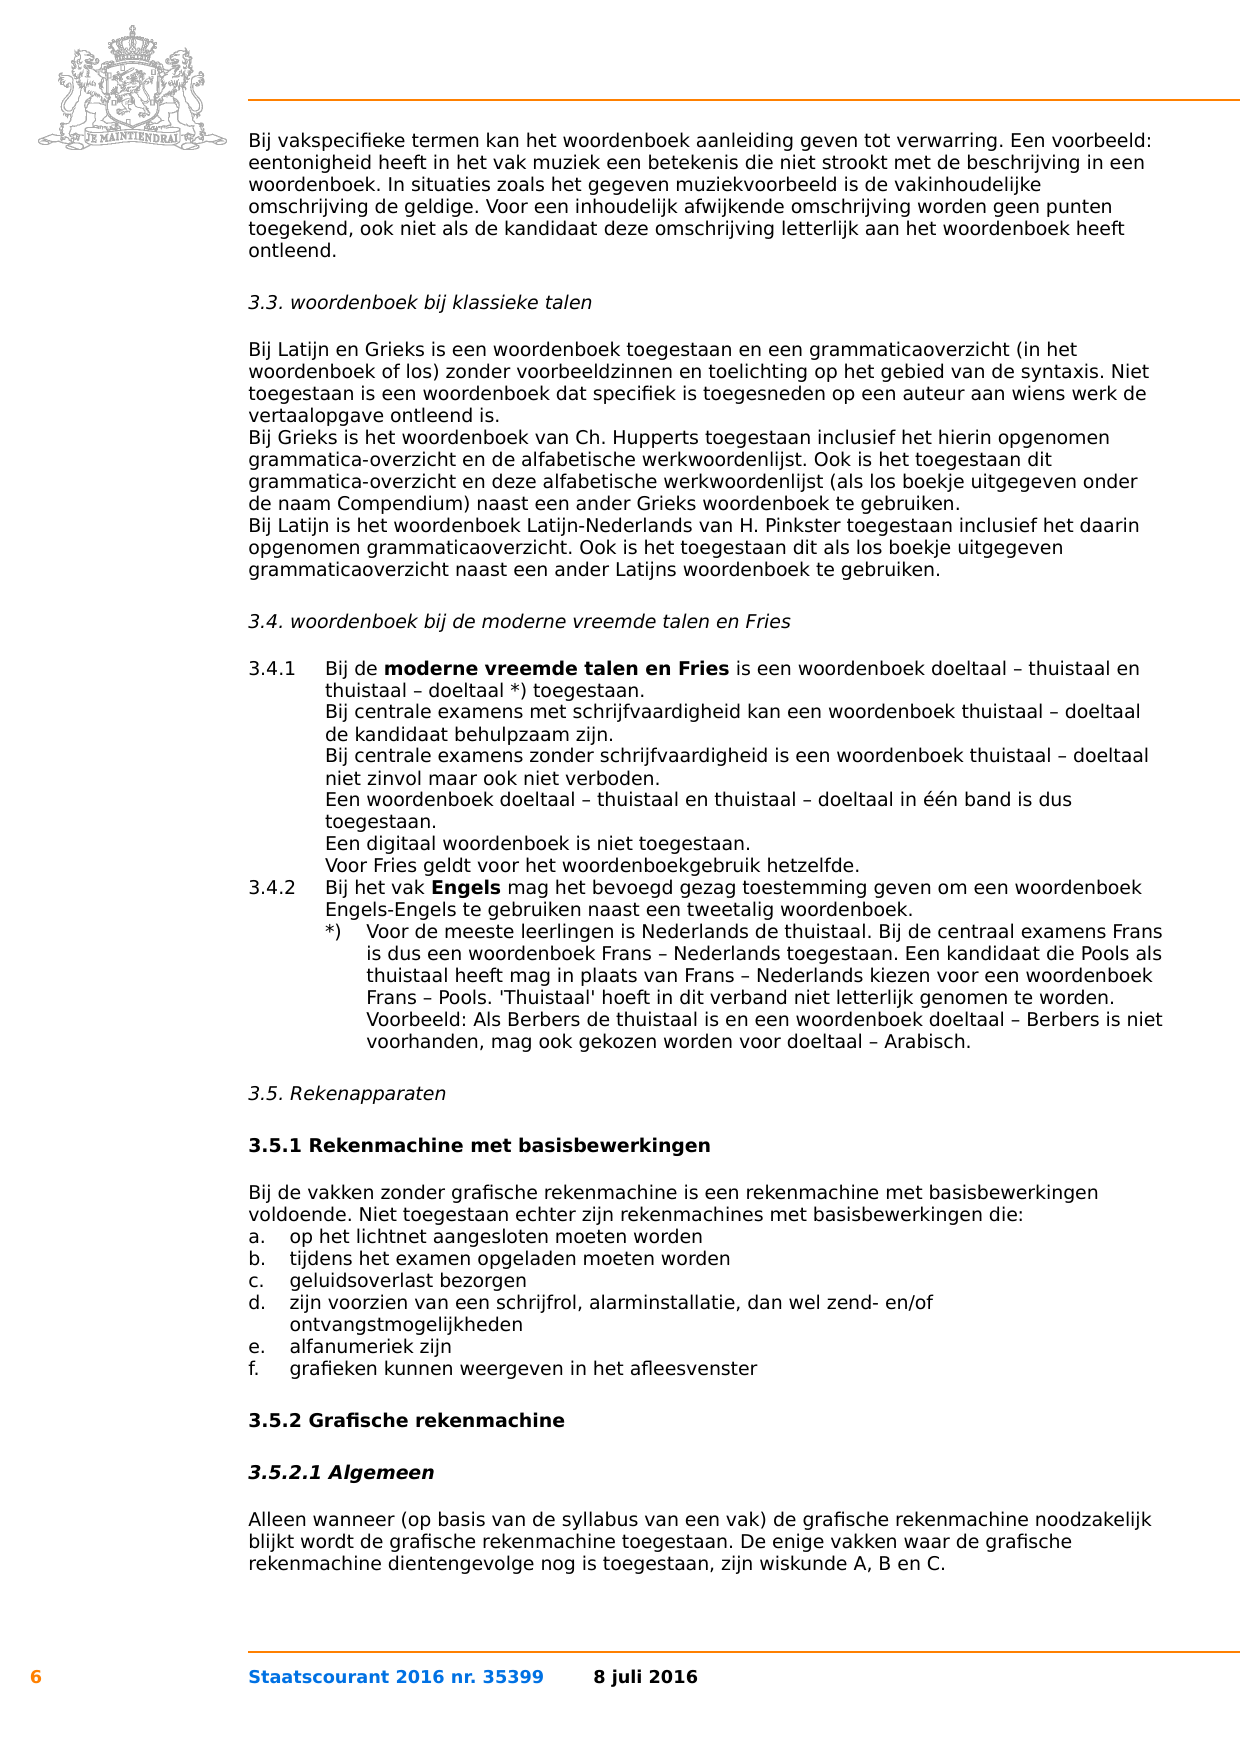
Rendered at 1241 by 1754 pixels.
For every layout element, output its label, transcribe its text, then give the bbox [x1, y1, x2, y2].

subtitle 3.5.2 Grafische rekenmachine [248, 1410, 1163, 1432]
text Alleen wanneer (op basis van de syllabus van een vak) de grafische rekenmachine noodzakelijk blijkt wordt de grafische rekenmachine toegestaan. De enige vakken waar de grafische rekenmachine dientengevolge nog is toegestaan, zijn wiskunde A, B en C. [248, 1509, 1163, 1575]
text Een digitaal woordenboek is niet toegestaan. [325, 833, 1163, 855]
text 3.4.2 Bij het vak Engels mag het bevoegd gezag toestemming geven om een woordenboek Engels-Engels te gebruiken naast een tweetalig woordenboek. [248, 877, 1163, 921]
subtitle 3.5.1 Rekenmachine met basisbewerkingen [248, 1135, 1163, 1157]
text Bij Latijn en Grieks is een woordenboek toegestaan en een grammaticaoverzicht (in het woordenboek of los) zonder voorbeeldzinnen en toelichting op het gebied van de syntaxis. Niet toegestaan is een woordenboek dat specifiek is toegesneden op een auteur aan wiens werk de vertaalopgave ontleend is. [248, 339, 1163, 427]
text Bij Grieks is het woordenboek van Ch. Hupperts toegestaan inclusief het hierin opgenomen grammatica-overzicht en de alfabetische werkwoordenlijst. Ook is het toegestaan dit grammatica-overzicht en deze alfabetische werkwoordenlijst (als los boekje uitgegeven onder de naam Compendium) naast een ander Grieks woordenboek te gebruiken. [248, 427, 1163, 514]
subtitle 3.4. woordenboek bij de moderne vreemde talen en Fries [248, 611, 1163, 632]
text Bij vakspecifieke termen kan het woordenboek aanleiding geven tot verwarring. Een voorbeeld: eentonigheid heeft in het vak muziek een betekenis die niet strookt met de beschrijving in een woordenboek. In situaties zoals het gegeven muziekvoorbeeld is de vakinhoudelijke omschrijving de geldige. Voor een inhoudelijk afwijkende omschrijving worden geen punten toegekend, ook niet als de kandidaat deze omschrijving letterlijk aan het woordenboek heeft ontleend. [248, 130, 1163, 262]
subtitle 3.5.2.1 Algemeen [248, 1462, 1163, 1484]
text c. geluidsoverlast bezorgen [248, 1270, 1163, 1292]
text 3.4.1 Bij de moderne vreemde talen en Fries is een woordenboek doeltaal – thuistaal en thuistaal – doeltaal *) toegestaan. [248, 657, 1163, 701]
text a. op het lichtnet aangesloten moeten worden [248, 1226, 1163, 1248]
text Bij centrale examens zonder schrijfvaardigheid is een woordenboek thuistaal – doeltaal niet zinvol maar ook niet verboden. [325, 745, 1163, 789]
subtitle 3.3. woordenboek bij klassieke talen [248, 292, 1163, 314]
text *) Voor de meeste leerlingen is Nederlands de thuistaal. Bij de centraal examens Frans is dus een woordenboek Frans – Nederlands toegestaan. Een kandidaat die Pools als thuistaal heeft mag in plaats van Frans – Nederlands kiezen voor een woordenboek Frans – Pools. 'Thuistaal' hoeft in dit verband niet letterlijk genomen te worden. Voorbeeld: Als Berbers de thuistaal is en een woordenboek doeltaal – Berbers is niet voorhanden, mag ook gekozen worden voor doeltaal – Arabisch. [325, 921, 1163, 1053]
text Een woordenboek doeltaal – thuistaal en thuistaal – doeltaal in één band is dus toegestaan. [325, 789, 1163, 833]
text Bij Latijn is het woordenboek Latijn-Nederlands van H. Pinkster toegestaan inclusief het daarin opgenomen grammaticaoverzicht. Ook is het toegestaan dit als los boekje uitgegeven grammaticaoverzicht naast een ander Latijns woordenboek te gebruiken. [248, 514, 1163, 581]
text b. tijdens het examen opgeladen moeten worden [248, 1248, 1163, 1270]
subtitle 3.5. Rekenapparaten [248, 1083, 1163, 1105]
text d. zijn voorzien van een schrijfrol, alarminstallatie, dan wel zend- en/of ontvangstmogelijkheden [248, 1292, 1163, 1336]
text e. alfanumeriek zijn [248, 1336, 1163, 1358]
text f. grafieken kunnen weergeven in het afleesvenster [248, 1358, 1163, 1380]
text Voor Fries geldt voor het woordenboekgebruik hetzelfde. [325, 855, 1163, 877]
text Bij de vakken zonder grafische rekenmachine is een rekenmachine met basisbewerkingen voldoende. Niet toegestaan echter zijn rekenmachines met basisbewerkingen die: [248, 1182, 1163, 1226]
text Bij centrale examens met schrijfvaardigheid kan een woordenboek thuistaal – doeltaal de kandidaat behulpzaam zijn. [325, 701, 1163, 745]
picture [38, 25, 227, 150]
